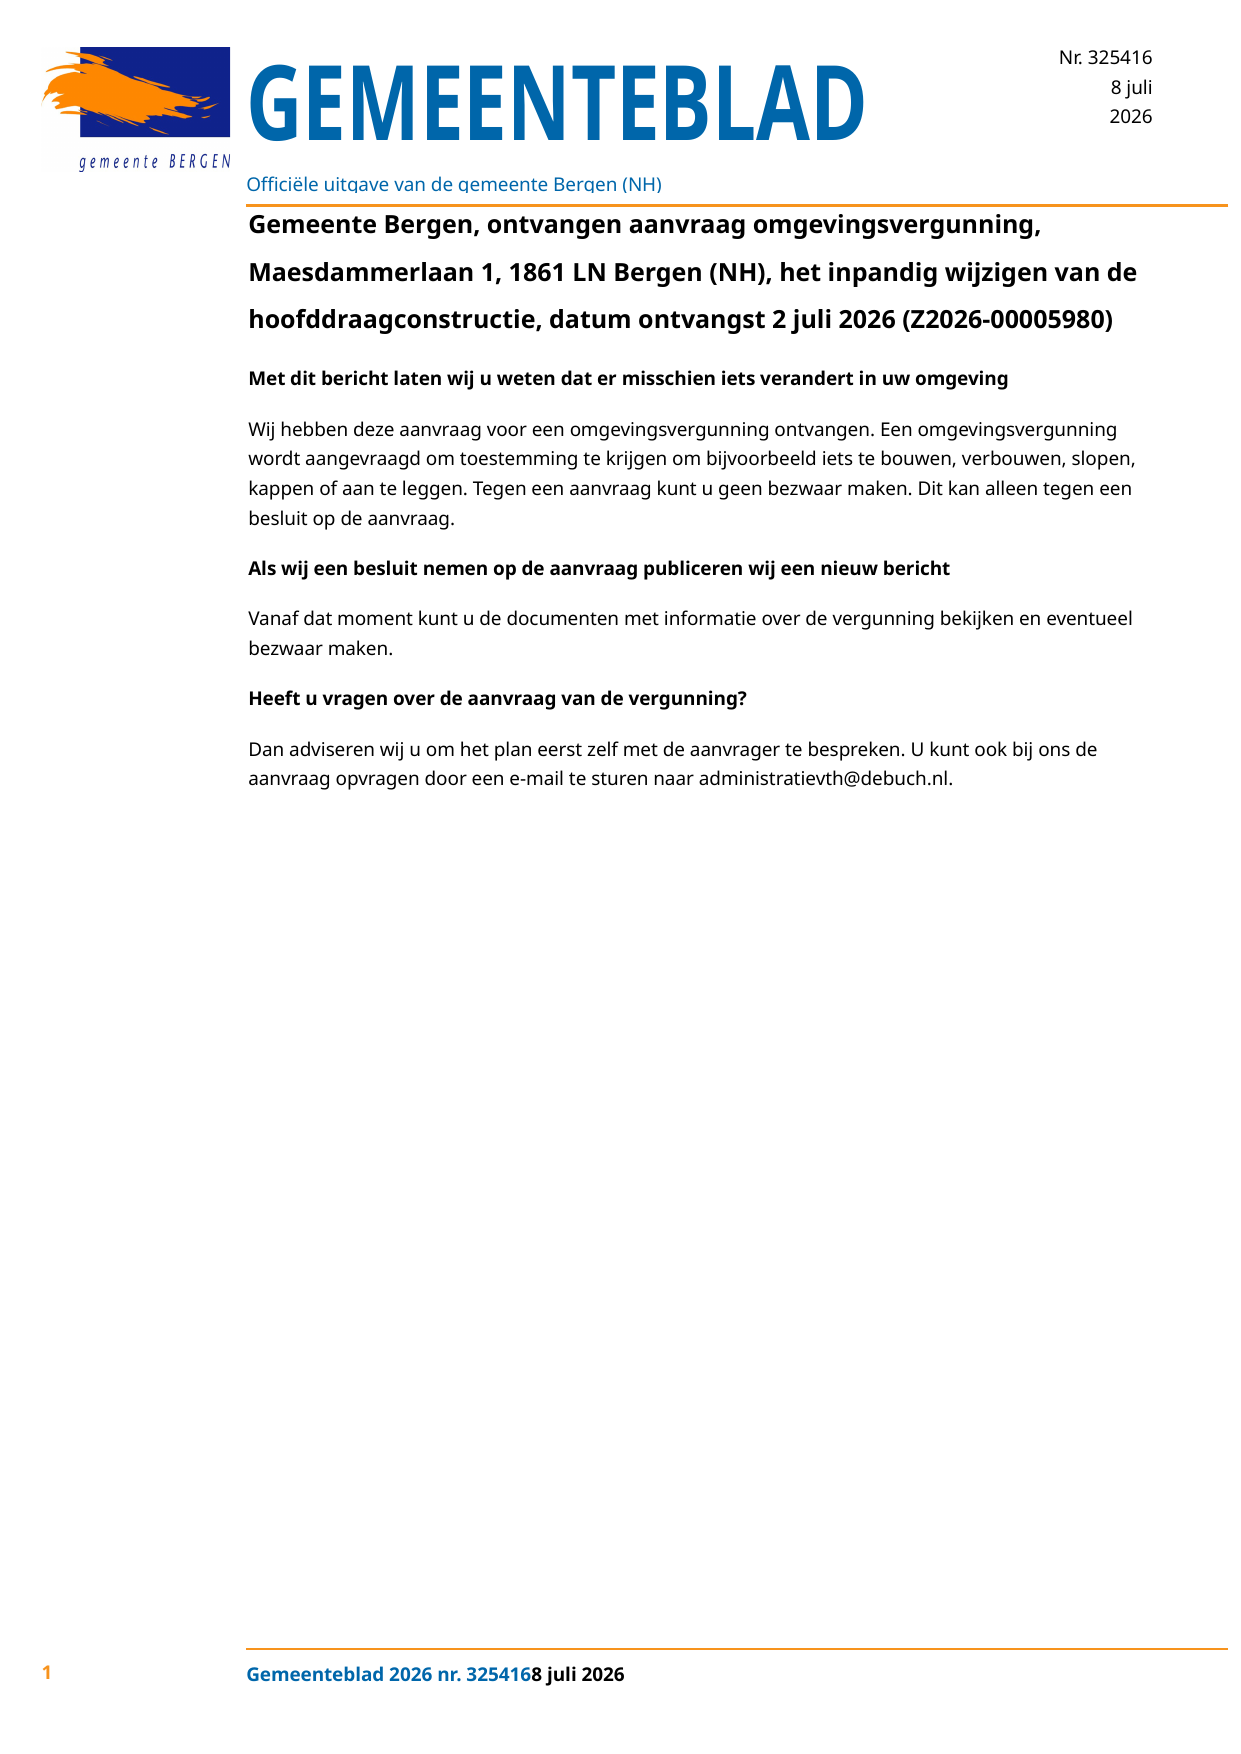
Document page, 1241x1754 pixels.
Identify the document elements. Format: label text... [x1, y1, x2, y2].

text Met dit bericht laten wij u weten dat er misschien iets verandert in uw omgeving [248, 366, 1152, 391]
text Gemeente Bergen, ontvangen aanvraag omgevingsvergunning, Maesdammerlaan 1, 1861 LN Bergen (NH), het inpandig wijzigen van de hoofddraagconstructie, datum ontvangst 2 juli 2026 (Z2026-00005980) [248, 207, 1152, 336]
text Dan adviseren wij u om het plan eerst zelf met de aanvrager te bespreken. U kunt ook bij ons de aanvraag opvragen door een e-mail te sturen naar administratievth@debuch.nl. [248, 736, 1152, 791]
text Als wij een besluit nemen op de aanvraag publiceren wij een nieuw bericht [248, 555, 1152, 581]
text Vanaf dat moment kunt u de documenten met informatie over de vergunning bekijken en eventueel bezwaar maken. [248, 606, 1152, 661]
picture [41, 47, 231, 172]
text Wij hebben deze aanvraag voor een omgevingsvergunning ontvangen. Een omgevingsvergunning wordt aangevraagd om toestemming te krijgen om bijvoorbeeld iets te bouwen, verbouwen, slopen, kappen of aan te leggen. Tegen een aanvraag kunt u geen bezwaar maken. Dit kan alleen tegen een besluit op de aanvraag. [248, 416, 1152, 530]
text Heeft u vragen over de aanvraag van de vergunning? [248, 686, 1152, 711]
